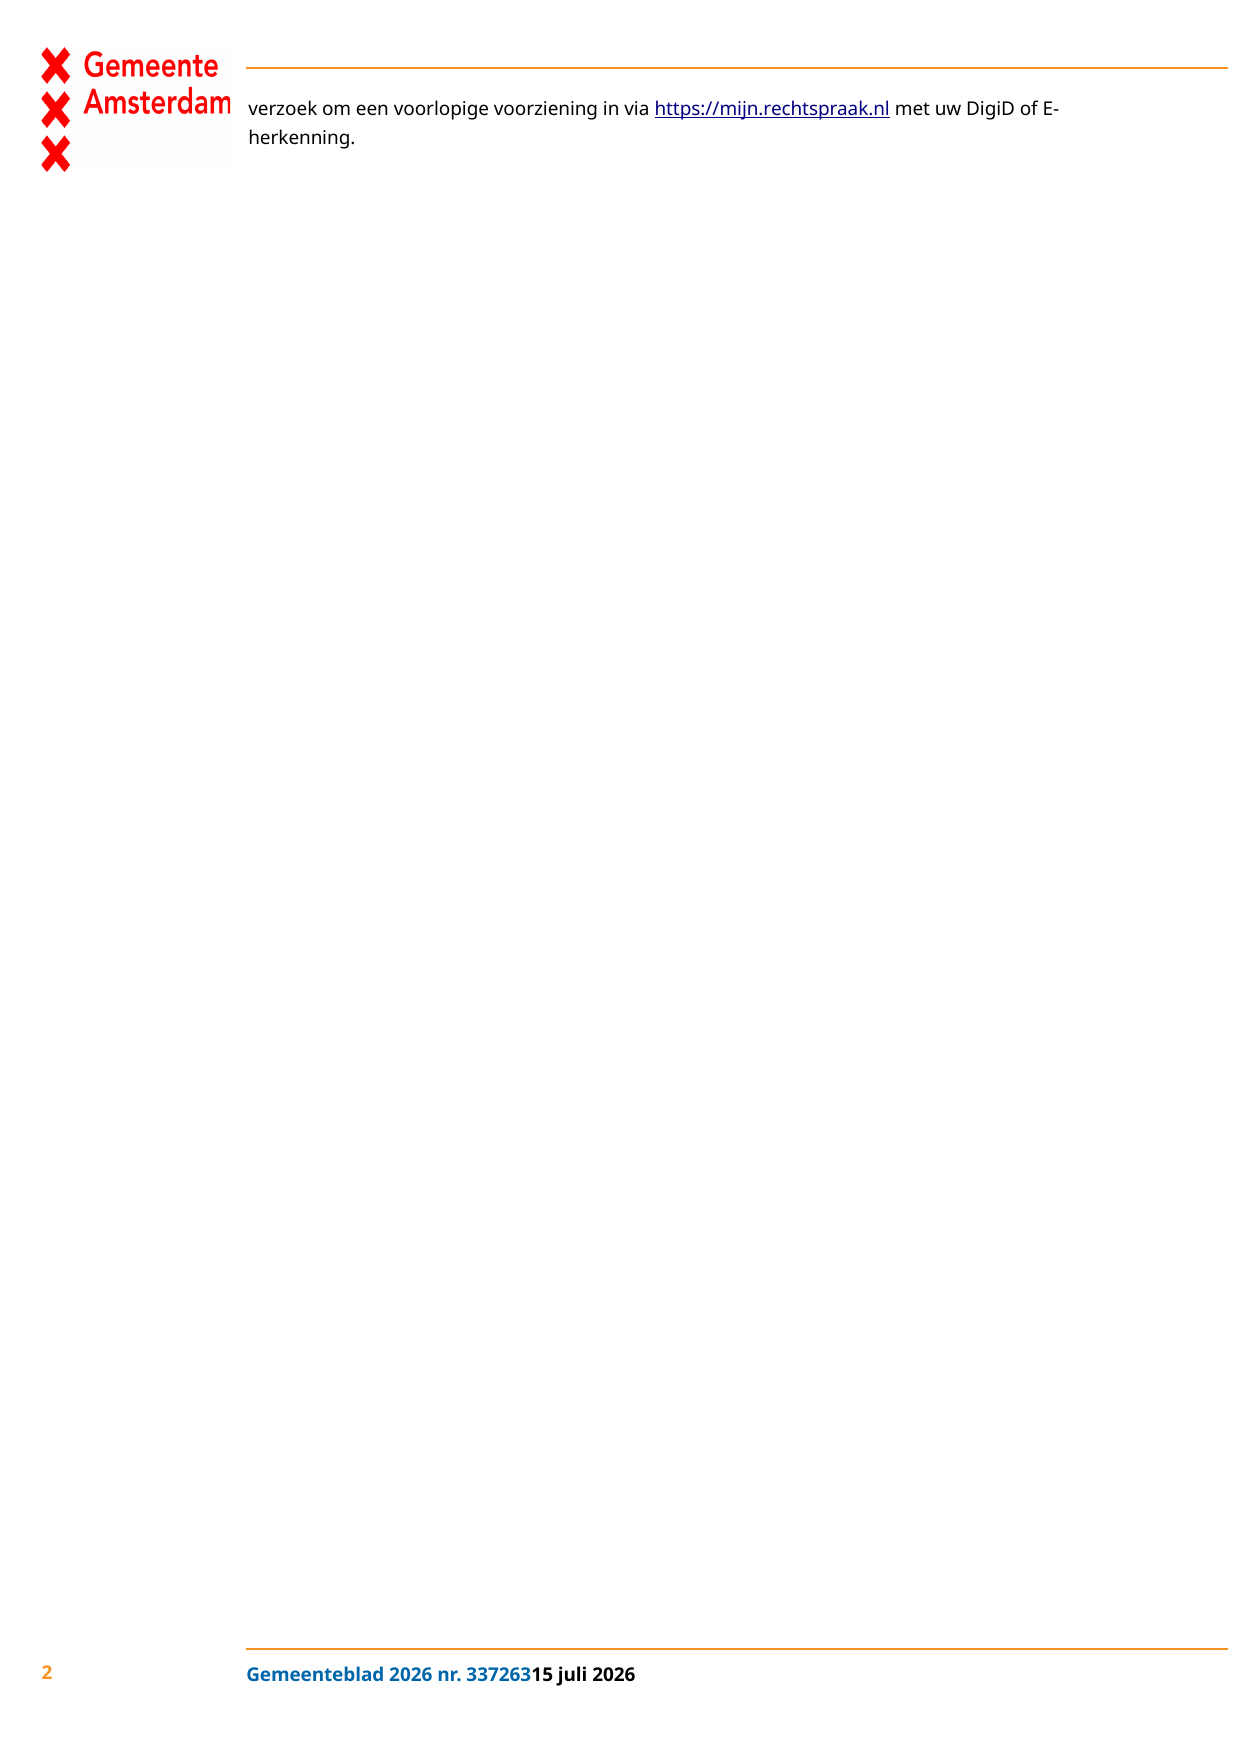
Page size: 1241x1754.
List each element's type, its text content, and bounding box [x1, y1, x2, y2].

picture [41, 47, 231, 172]
text verzoek om een voorlopige voorziening in via https://mijn.rechtspraak.nl met uw DigiD of E-herkenning. [248, 95, 1152, 150]
